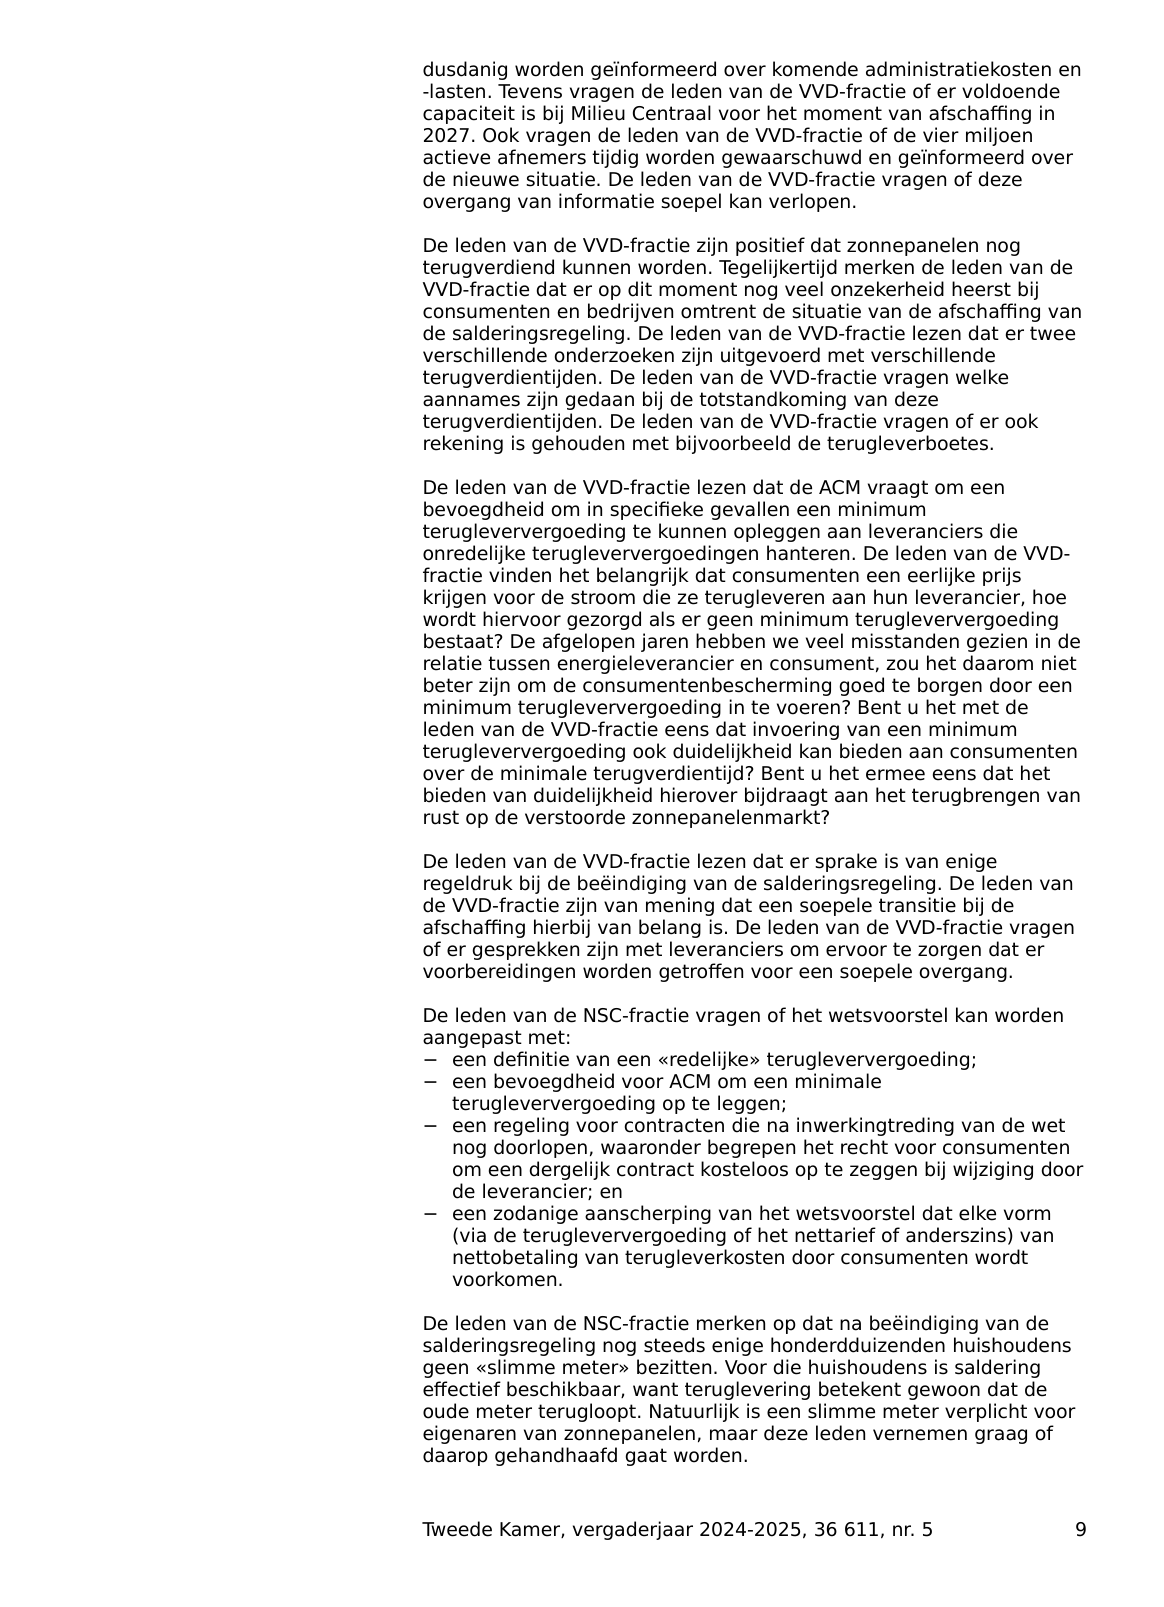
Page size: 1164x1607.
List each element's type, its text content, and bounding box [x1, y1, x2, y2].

text De leden van de VVD-fractie lezen dat er sprake is van enige regeldruk bij de beëindiging van de salderingsregeling. De leden van de VVD-fractie zijn van mening dat een soepele transitie bij de afschaffing hierbij van belang is. De leden van de VVD-fractie vragen of er gesprekken zijn met leveranciers om ervoor te zorgen dat er voorbereidingen worden getroffen voor een soepele overgang. [422, 851, 1087, 983]
text De leden van de NSC-fractie merken op dat na beëindiging van de salderingsregeling nog steeds enige honderdduizenden huishoudens geen «slimme meter» bezitten. Voor die huishoudens is saldering effectief beschikbaar, want teruglevering betekent gewoon dat de oude meter terugloopt. Natuurlijk is een slimme meter verplicht voor eigenaren van zonnepanelen, maar deze leden vernemen graag of daarop gehandhaafd gaat worden. [422, 1313, 1087, 1467]
text De leden van de NSC-fractie vragen of het wetsvoorstel kan worden aangepast met: [422, 1005, 1087, 1049]
text − een definitie van een «redelijke» terugleververgoeding; [422, 1049, 1087, 1071]
text De leden van de VVD-fractie zijn positief dat zonnepanelen nog terugverdiend kunnen worden. Tegelijkertijd merken de leden van de VVD-fractie dat er op dit moment nog veel onzekerheid heerst bij consumenten en bedrijven omtrent de situatie van de afschaffing van de salderingsregeling. De leden van de VVD-fractie lezen dat er twee verschillende onderzoeken zijn uitgevoerd met verschillende terugverdientijden. De leden van de VVD-fractie vragen welke aannames zijn gedaan bij de totstandkoming van deze terugverdientijden. De leden van de VVD-fractie vragen of er ook rekening is gehouden met bijvoorbeeld de terugleverboetes. [422, 235, 1087, 455]
text − een bevoegdheid voor ACM om een minimale terugleververgoeding op te leggen; [422, 1071, 1087, 1115]
text De leden van de VVD-fractie lezen dat de ACM vraagt om een bevoegdheid om in specifieke gevallen een minimum terugleververgoeding te kunnen opleggen aan leveranciers die onredelijke terugleververgoedingen hanteren. De leden van de VVD-fractie vinden het belangrijk dat consumenten een eerlijke prijs krijgen voor de stroom die ze terugleveren aan hun leverancier, hoe wordt hiervoor gezorgd als er geen minimum terugleververgoeding bestaat? De afgelopen jaren hebben we veel misstanden gezien in de relatie tussen energieleverancier en consument, zou het daarom niet beter zijn om de consumentenbescherming goed te borgen door een minimum terugleververgoeding in te voeren? Bent u het met de leden van de VVD-fractie eens dat invoering van een minimum terugleververgoeding ook duidelijkheid kan bieden aan consumenten over de minimale terugverdientijd? Bent u het ermee eens dat het bieden van duidelijkheid hierover bijdraagt aan het terugbrengen van rust op de verstoorde zonnepanelenmarkt? [422, 477, 1087, 829]
text − een regeling voor contracten die na inwerkingtreding van de wet nog doorlopen, waaronder begrepen het recht voor consumenten om een dergelijk contract kosteloos op te zeggen bij wijziging door de leverancier; en [422, 1115, 1087, 1203]
text dusdanig worden geïnformeerd over komende administratiekosten en -lasten. Tevens vragen de leden van de VVD-fractie of er voldoende capaciteit is bij Milieu Centraal voor het moment van afschaffing in 2027. Ook vragen de leden van de VVD-fractie of de vier miljoen actieve afnemers tijdig worden gewaarschuwd en geïnformeerd over de nieuwe situatie. De leden van de VVD-fractie vragen of deze overgang van informatie soepel kan verlopen. [422, 59, 1087, 213]
text − een zodanige aanscherping van het wetsvoorstel dat elke vorm (via de terugleververgoeding of het nettarief of anderszins) van nettobetaling van terugleverkosten door consumenten wordt voorkomen. [422, 1203, 1087, 1291]
